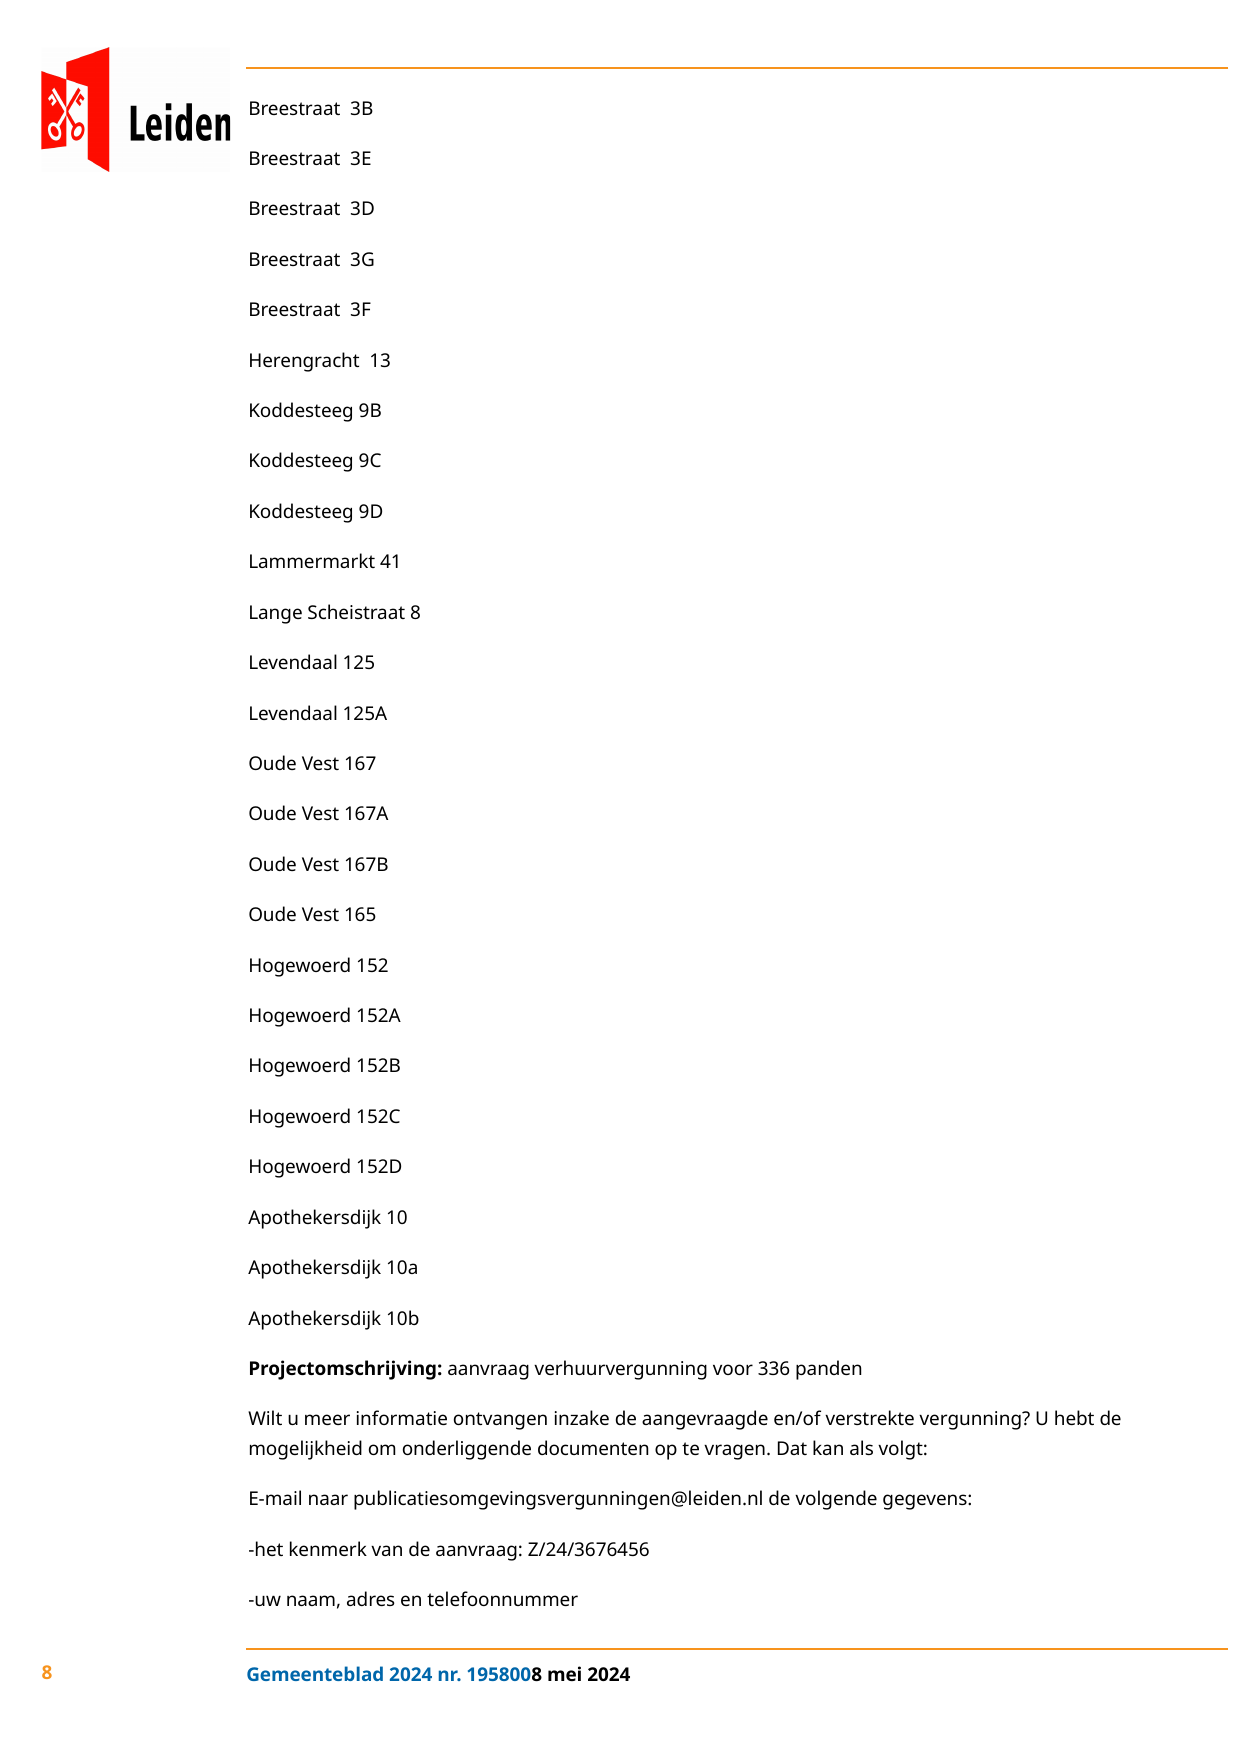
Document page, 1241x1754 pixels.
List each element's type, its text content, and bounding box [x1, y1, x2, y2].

text Hogewoerd 152D [248, 1153, 1152, 1179]
text Wilt u meer informatie ontvangen inzake de aangevraagde en/of verstrekte vergunning? U hebt de mogelijkheid om onderliggende documenten op te vragen. Dat kan als volgt: [248, 1406, 1152, 1461]
text Lange Scheistraat 8 [248, 599, 1152, 625]
text Hogewoerd 152C [248, 1103, 1152, 1129]
text Oude Vest 167A [248, 801, 1152, 826]
text Hogewoerd 152 [248, 952, 1152, 978]
text Koddesteeg 9D [248, 498, 1152, 524]
text Apothekersdijk 10 [248, 1204, 1152, 1230]
text Breestraat 3B [248, 95, 1152, 121]
text Oude Vest 167 [248, 750, 1152, 776]
text Apothekersdijk 10b [248, 1305, 1152, 1331]
text Oude Vest 165 [248, 901, 1152, 927]
text Breestraat 3E [248, 145, 1152, 171]
text Hogewoerd 152B [248, 1053, 1152, 1078]
text Hogewoerd 152A [248, 1002, 1152, 1028]
text Breestraat 3D [248, 196, 1152, 221]
text Apothekersdijk 10a [248, 1254, 1152, 1280]
text Levendaal 125 [248, 649, 1152, 675]
text Oude Vest 167B [248, 851, 1152, 877]
text Koddesteeg 9C [248, 448, 1152, 473]
text E-mail naar publicatiesomgevingsvergunningen@leiden.nl de volgende gegevens: [248, 1486, 1152, 1511]
text Lammermarkt 41 [248, 548, 1152, 574]
text -uw naam, adres en telefoonnummer [248, 1586, 1152, 1612]
text Breestraat 3F [248, 296, 1152, 322]
text Projectomschrijving: aanvraag verhuurvergunning voor 336 panden [248, 1355, 1152, 1381]
text Levendaal 125A [248, 700, 1152, 726]
text Koddesteeg 9B [248, 397, 1152, 423]
text -het kenmerk van de aanvraag: Z/24/3676456 [248, 1536, 1152, 1562]
text Herengracht 13 [248, 347, 1152, 373]
text Breestraat 3G [248, 246, 1152, 272]
picture [41, 47, 231, 172]
